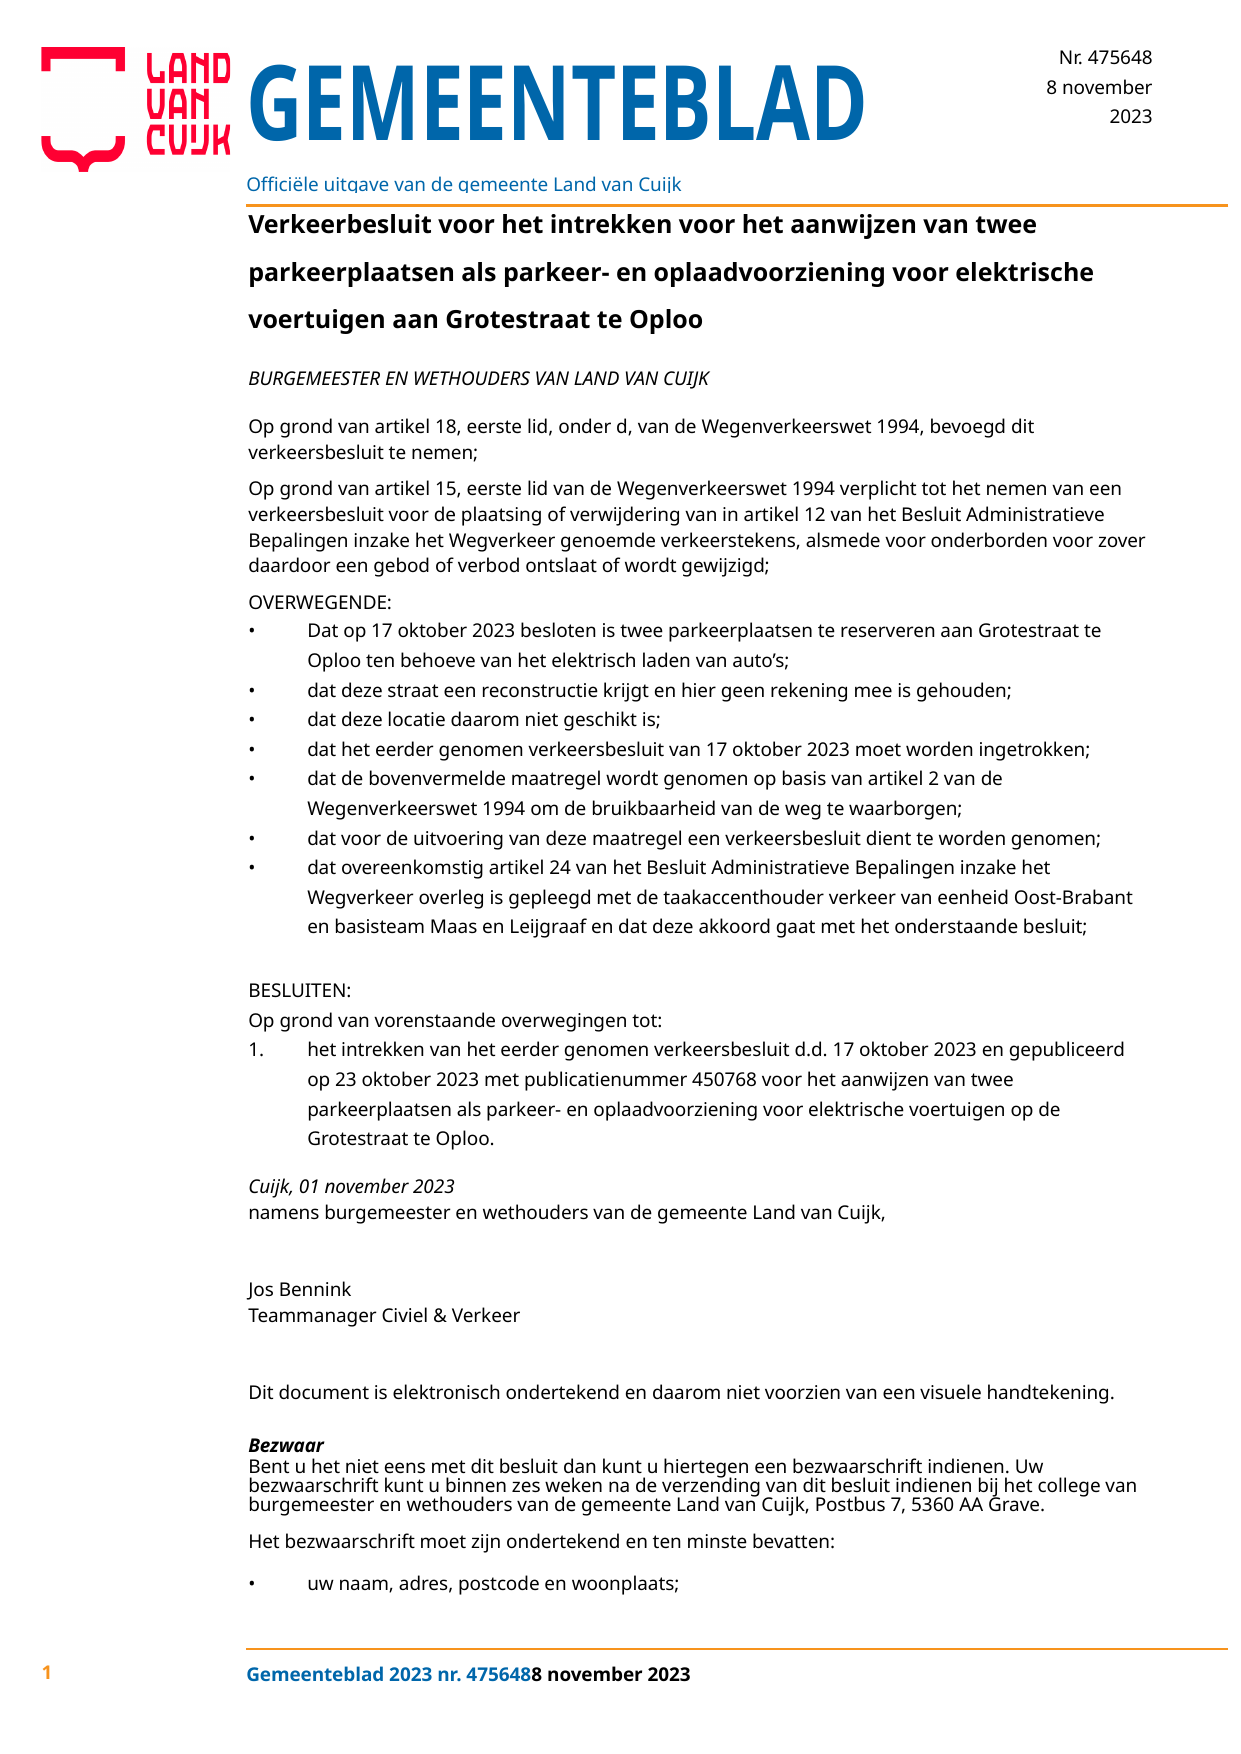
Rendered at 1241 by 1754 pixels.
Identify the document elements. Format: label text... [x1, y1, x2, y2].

list dat overeenkomstig artikel 24 van het Besluit Administratieve Bepalingen inzake het Wegverkeer overleg is gepleegd met de taakaccenthouder verkeer van eenheid Oost-Brabant en basisteam Maas en Leijgraaf en dat deze akkoord gaat met het onderstaande besluit; [248, 854, 1152, 939]
list uw naam, adres, postcode en woonplaats; [248, 1570, 1152, 1596]
text Teammanager Civiel & Verkeer [248, 1302, 1152, 1328]
text BURGEMEESTER EN WETHOUDERS VAN LAND VAN CUIJK [248, 366, 1152, 391]
list dat de bovenvermelde maatregel wordt genomen op basis van artikel 2 van de Wegenverkeerswet 1994 om de bruikbaarheid van de weg te waarborgen; [248, 766, 1152, 821]
text Jos Bennink [248, 1276, 1152, 1302]
text Verkeerbesluit voor het intrekken voor het aanwijzen van twee parkeerplaatsen als parkeer- en oplaadvoorziening voor elektrische voertuigen aan Grotestraat te Oploo [248, 207, 1152, 336]
text Bezwaar [248, 1432, 1152, 1458]
text Het bezwaarschrift moet zijn ondertekend en ten minste bevatten: [248, 1533, 1152, 1552]
text BESLUITEN: [248, 977, 1152, 1003]
list het intrekken van het eerder genomen verkeersbesluit d.d. 17 oktober 2023 en gepubliceerd op 23 oktober 2023 met publicatienummer 450768 voor het aanwijzen van twee parkeerplaatsen als parkeer- en oplaadvoorziening voor elektrische voertuigen op de Grotestraat te Oploo. [248, 1037, 1152, 1151]
text Op grond van artikel 18, eerste lid, onder d, van de Wegenverkeerswet 1994, bevoegd dit verkeersbesluit te nemen; [248, 413, 1152, 464]
list dat deze locatie daarom niet geschikt is; [248, 706, 1152, 732]
list dat voor de uitvoering van deze maatregel een verkeersbesluit dient te worden genomen; [248, 825, 1152, 851]
text Cuijk, 01 november 2023 [248, 1173, 1152, 1199]
text OVERWEGENDE: [248, 589, 1152, 615]
text namens burgemeester en wethouders van de gemeente Land van Cuijk, [248, 1199, 1152, 1225]
text Op grond van artikel 15, eerste lid van de Wegenverkeerswet 1994 verplicht tot het nemen van een verkeersbesluit voor de plaatsing of verwijdering van in artikel 12 van het Besluit Administratieve Bepalingen inzake het Wegverkeer genoemde verkeerstekens, alsmede voor onderborden voor zover daardoor een gebod of verbod ontslaat of wordt gewijzigd; [248, 476, 1152, 578]
text Dit document is elektronisch ondertekend en daarom niet voorzien van een visuele handtekening. [248, 1379, 1152, 1405]
picture [41, 47, 231, 172]
list dat het eerder genomen verkeersbesluit van 17 oktober 2023 moet worden ingetrokken; [248, 736, 1152, 762]
list Dat op 17 oktober 2023 besloten is twee parkeerplaatsen te reserveren aan Grotestraat te Oploo ten behoeve van het elektrisch laden van auto’s; [248, 618, 1152, 673]
list dat deze straat een reconstructie krijgt en hier geen rekening mee is gehouden; [248, 677, 1152, 703]
text Op grond van vorenstaande overwegingen tot: [248, 1007, 1152, 1033]
text Bent u het niet eens met dit besluit dan kunt u hiertegen een bezwaarschrift indienen. Uw bezwaarschrift kunt u binnen zes weken na de verzending van dit besluit indienen bij het college van burgemeester en wethouders van de gemeente Land van Cuijk, Postbus 7, 5360 AA Grave. [248, 1458, 1152, 1516]
